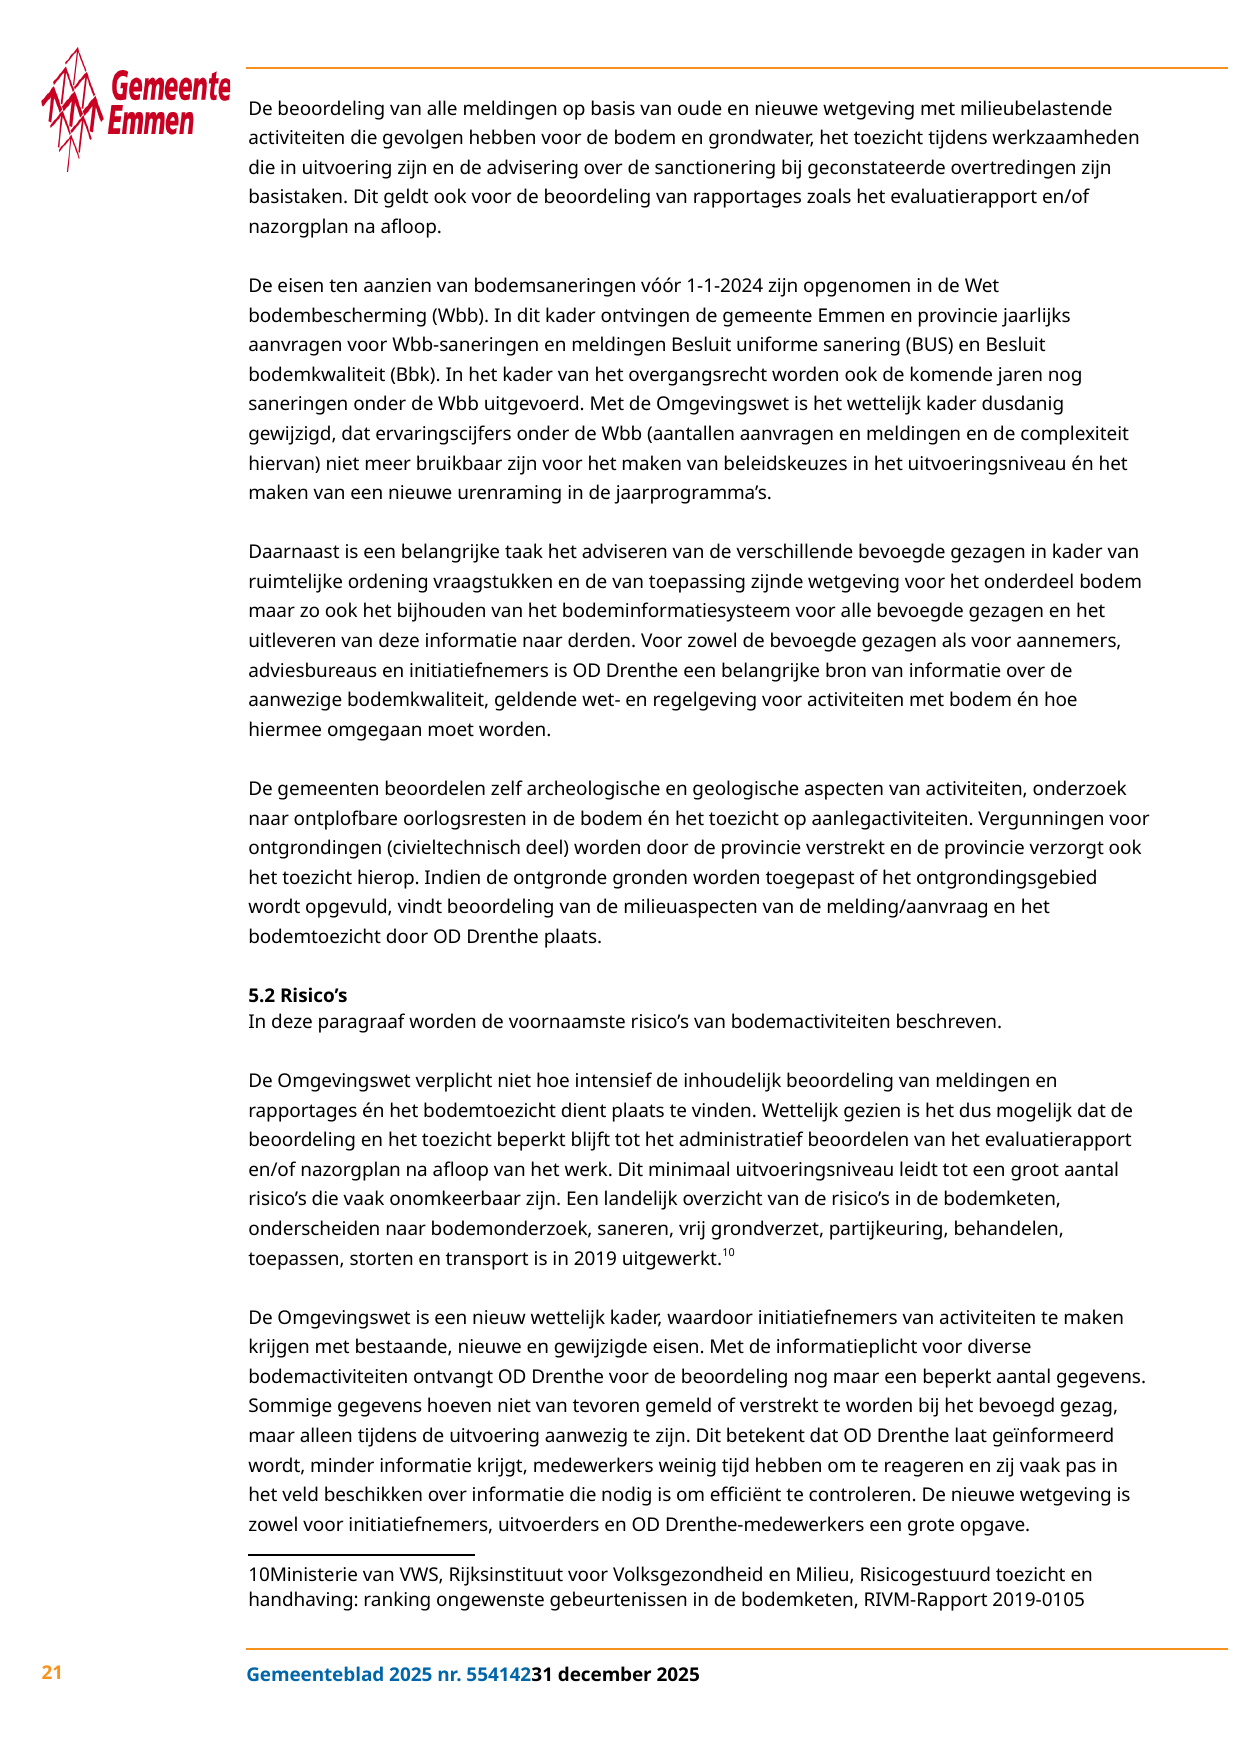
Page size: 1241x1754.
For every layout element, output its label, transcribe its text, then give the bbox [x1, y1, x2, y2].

text Ministerie van VWS, Rijksinstituut voor Volksgezondheid en Milieu, Risicogestuurd toezicht en handhaving: ranking ongewenste gebeurtenissen in de bodemketen, RIVM-Rapport 2019-0105 [248, 1561, 1152, 1612]
picture [41, 47, 231, 172]
text De beoordeling van alle meldingen op basis van oude en nieuwe wetgeving met milieubelastende activiteiten die gevolgen hebben voor de bodem en grondwater, het toezicht tijdens werkzaamheden die in uitvoering zijn en de advisering over de sanctionering bij geconstateerde overtredingen zijn basistaken. Dit geldt ook voor de beoordeling van rapportages zoals het evaluatierapport en/of nazorgplan na afloop. [248, 95, 1152, 239]
text De gemeenten beoordelen zelf archeologische en geologische aspecten van activiteiten, onderzoek naar ontplofbare oorlogsresten in de bodem én het toezicht op aanlegactiviteiten. Vergunningen voor ontgrondingen (civieltechnisch deel) worden door de provincie verstrekt en de provincie verzorgt ook het toezicht hierop. Indien de ontgronde gronden worden toegepast of het ontgrondingsgebied wordt opgevuld, vindt beoordeling van de milieuaspecten van de melding/aanvraag en het bodemtoezicht door OD Drenthe plaats. [248, 775, 1152, 949]
text In deze paragraaf worden de voornaamste risico’s van bodemactiviteiten beschreven. [248, 1008, 1152, 1034]
text Daarnaast is een belangrijke taak het adviseren van de verschillende bevoegde gezagen in kader van ruimtelijke ordening vraagstukken en de van toepassing zijnde wetgeving voor het onderdeel bodem maar zo ook het bijhouden van het bodeminformatiesysteem voor alle bevoegde gezagen en het uitleveren van deze informatie naar derden. Voor zowel de bevoegde gezagen als voor aannemers, adviesbureaus en initiatiefnemers is OD Drenthe een belangrijke bron van informatie over de aanwezige bodemkwaliteit, geldende wet- en regelgeving voor activiteiten met bodem én hoe hiermee omgegaan moet worden. [248, 538, 1152, 742]
text De Omgevingswet is een nieuw wettelijk kader, waardoor initiatiefnemers van activiteiten te maken krijgen met bestaande, nieuwe en gewijzigde eisen. Met de informatieplicht voor diverse bodemactiviteiten ontvangt OD Drenthe voor de beoordeling nog maar een beperkt aantal gegevens. Sommige gegevens hoeven niet van tevoren gemeld of verstrekt te worden bij het bevoegd gezag, maar alleen tijdens de uitvoering aanwezig te zijn. Dit betekent dat OD Drenthe laat geïnformeerd wordt, minder informatie krijgt, medewerkers weinig tijd hebben om te reageren en zij vaak pas in het veld beschikken over informatie die nodig is om efficiënt te controleren. De nieuwe wetgeving is zowel voor initiatiefnemers, uitvoerders en OD Drenthe-medewerkers een grote opgave. [248, 1304, 1152, 1537]
text De eisen ten aanzien van bodemsaneringen vóór 1-1-2024 zijn opgenomen in de Wet bodembescherming (Wbb). In dit kader ontvingen de gemeente Emmen en provincie jaarlijks aanvragen voor Wbb-saneringen en meldingen Besluit uniforme sanering (BUS) en Besluit bodemkwaliteit (Bbk). In het kader van het overgangsrecht worden ook de komende jaren nog saneringen onder de Wbb uitgevoerd. Met de Omgevingswet is het wettelijk kader dusdanig gewijzigd, dat ervaringscijfers onder de Wbb (aantallen aanvragen en meldingen en de complexiteit hiervan) niet meer bruikbaar zijn voor het maken van beleidskeuzes in het uitvoeringsniveau én het maken van een nieuwe urenraming in de jaarprogramma’s. [248, 272, 1152, 505]
text De Omgevingswet verplicht niet hoe intensief de inhoudelijk beoordeling van meldingen en rapportages én het bodemtoezicht dient plaats te vinden. Wettelijk gezien is het dus mogelijk dat de beoordeling en het toezicht beperkt blijft tot het administratief beoordelen van het evaluatierapport en/of nazorgplan na afloop van het werk. Dit minimaal uitvoeringsniveau leidt tot een groot aantal risico’s die vaak onomkeerbaar zijn. Een landelijk overzicht van de risico’s in de bodemketen, onderscheiden naar bodemonderzoek, saneren, vrij grondverzet, partijkeuring, behandelen, toepassen, storten en transport is in 2019 uitgewerkt. [248, 1067, 1152, 1270]
text 5.2 Risico’s [248, 982, 1152, 1008]
